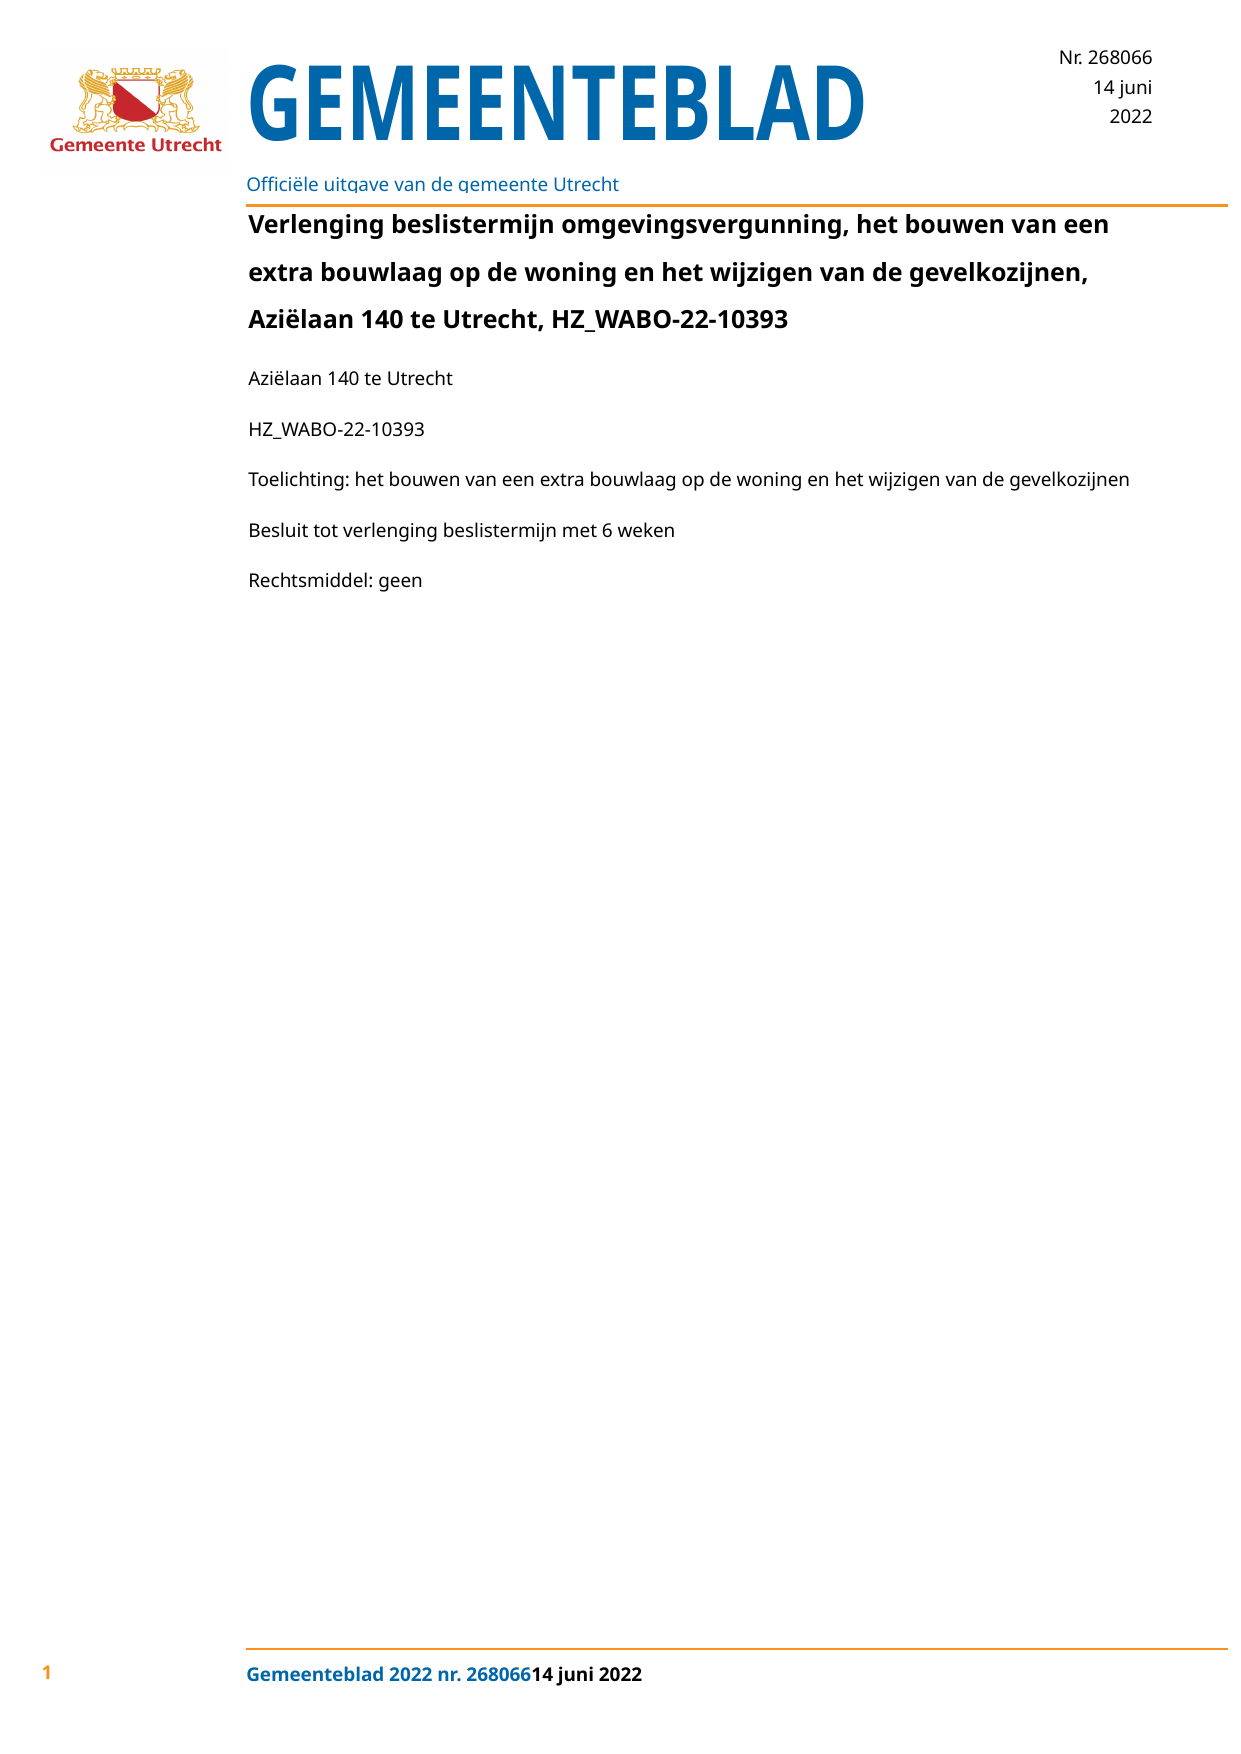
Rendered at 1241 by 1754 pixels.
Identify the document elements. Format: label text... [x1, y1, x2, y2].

text Rechtsmiddel: geen [248, 567, 1152, 593]
text HZ_WABO-22-10393 [248, 416, 1152, 442]
text Toelichting: het bouwen van een extra bouwlaag op de woning en het wijzigen van de gevelkozijnen [248, 466, 1152, 492]
text Aziëlaan 140 te Utrecht [248, 366, 1152, 391]
text Besluit tot verlenging beslistermijn met 6 weken [248, 517, 1152, 542]
text Verlenging beslistermijn omgevingsvergunning, het bouwen van een extra bouwlaag op de woning en het wijzigen van de gevelkozijnen, Aziëlaan 140 te Utrecht, HZ_WABO-22-10393 [248, 207, 1152, 336]
picture [41, 47, 231, 172]
